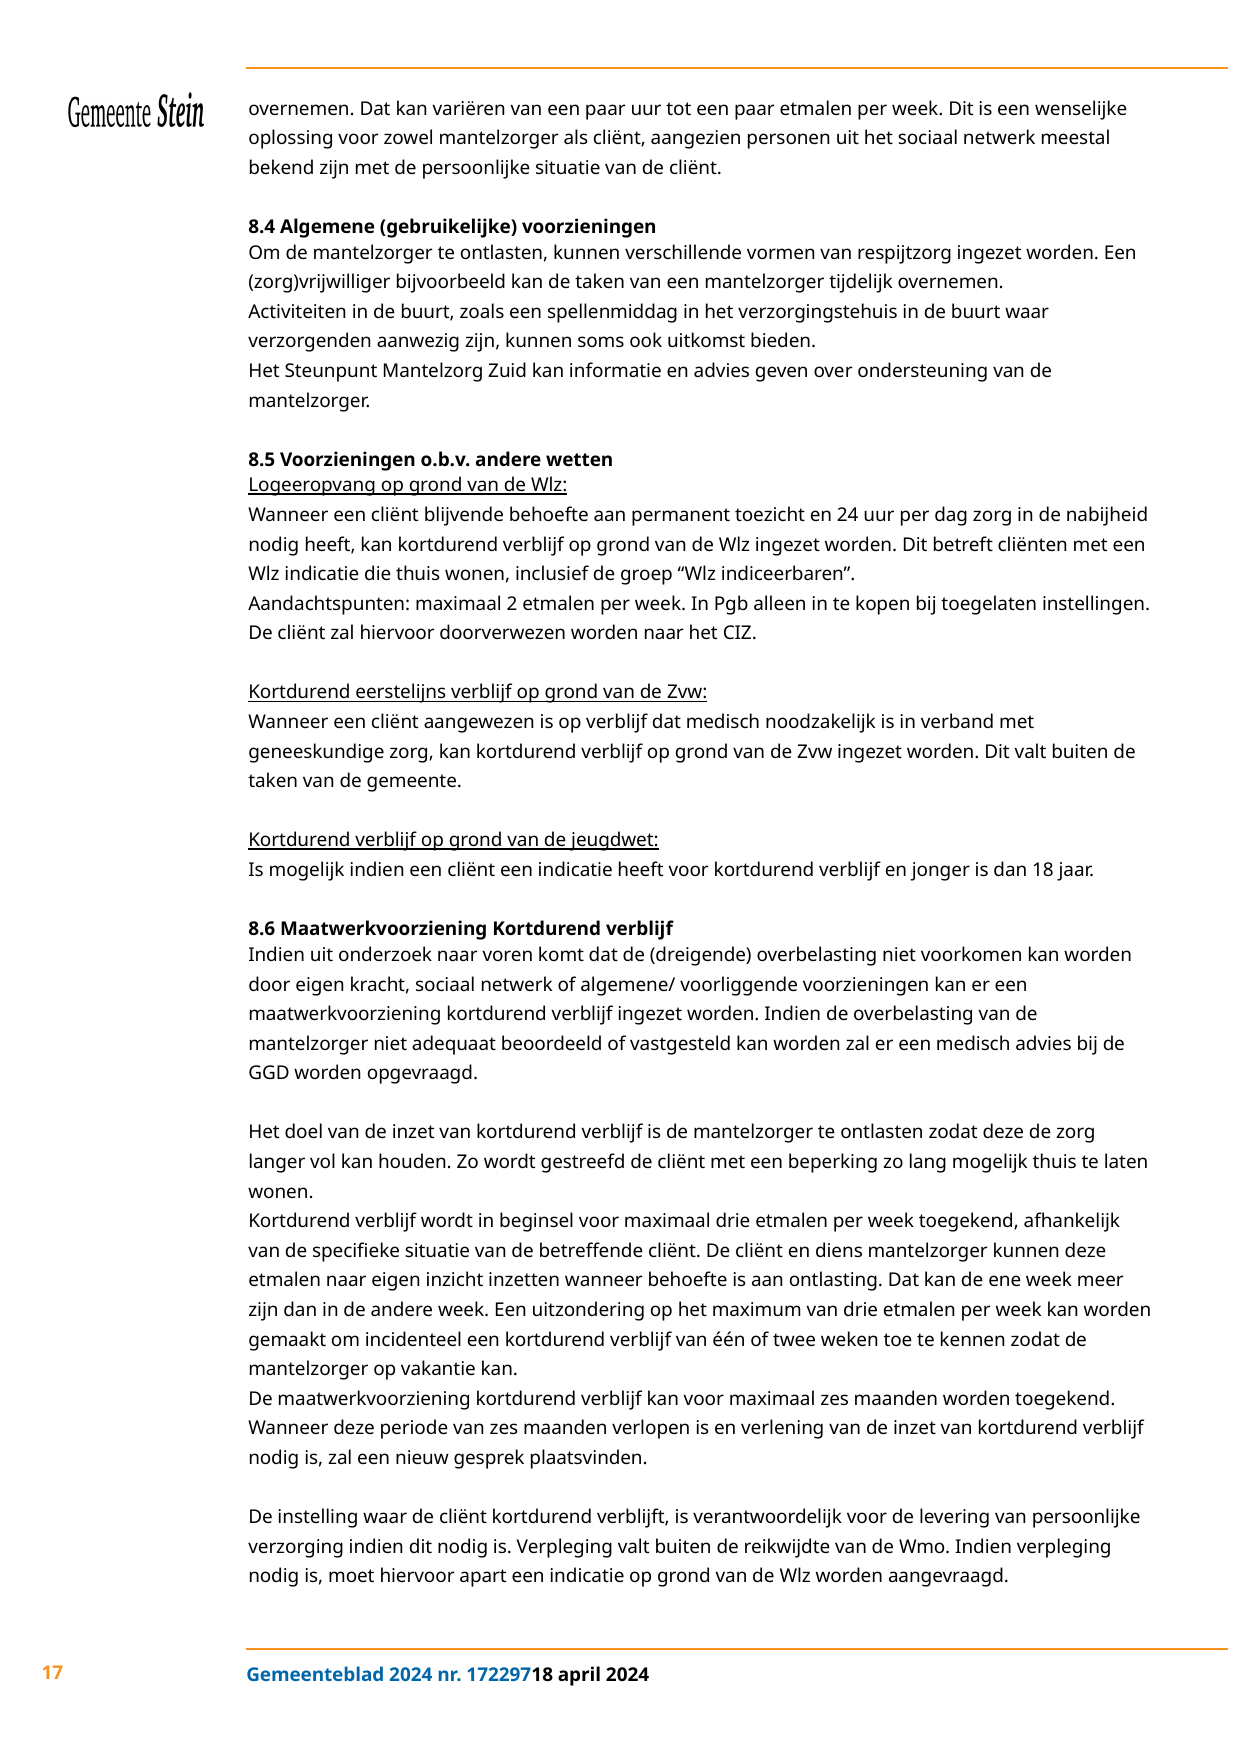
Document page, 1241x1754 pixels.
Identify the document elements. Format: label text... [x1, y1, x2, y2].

text overnemen. Dat kan variëren van een paar uur tot een paar etmalen per week. Dit is een wenselijke oplossing voor zowel mantelzorger als cliënt, aangezien personen uit het sociaal netwerk meestal bekend zijn met de persoonlijke situatie van de cliënt. [248, 95, 1152, 180]
text De maatwerkvoorziening kortdurend verblijf kan voor maximaal zes maanden worden toegekend. Wanneer deze periode van zes maanden verlopen is en verlening van de inzet van kortdurend verblijf nodig is, zal een nieuw gesprek plaatsvinden. [248, 1385, 1152, 1470]
text 8.5 Voorzieningen o.b.v. andere wetten [248, 446, 1152, 472]
text Wanneer een cliënt aangewezen is op verblijf dat medisch noodzakelijk is in verband met geneeskundige zorg, kan kortdurend verblijf op grond van de Zvw ingezet worden. Dit valt buiten de taken van de gemeente. [248, 708, 1152, 793]
text 8.4 Algemene (gebruikelijke) voorzieningen [248, 213, 1152, 239]
text Het doel van de inzet van kortdurend verblijf is de mantelzorger te ontlasten zodat deze de zorg langer vol kan houden. Zo wordt gestreefd de cliënt met een beperking zo lang mogelijk thuis te laten wonen. [248, 1119, 1152, 1203]
text Indien uit onderzoek naar voren komt dat de (dreigende) overbelasting niet voorkomen kan worden door eigen kracht, sociaal netwerk of algemene/ voorliggende voorzieningen kan er een maatwerkvoorziening kortdurend verblijf ingezet worden. Indien de overbelasting van de mantelzorger niet adequaat beoordeeld of vastgesteld kan worden zal er een medisch advies bij de GGD worden opgevraagd. [248, 941, 1152, 1085]
text Kortdurend verblijf wordt in beginsel voor maximaal drie etmalen per week toegekend, afhankelijk van de specifieke situatie van de betreffende cliënt. De cliënt en diens mantelzorger kunnen deze etmalen naar eigen inzicht inzetten wanneer behoefte is aan ontlasting. Dat kan de ene week meer zijn dan in de andere week. Een uitzondering op het maximum van drie etmalen per week kan worden gemaakt om incidenteel een kortdurend verblijf van één of twee weken toe te kennen zodat de mantelzorger op vakantie kan. [248, 1207, 1152, 1381]
text Het Steunpunt Mantelzorg Zuid kan informatie en advies geven over ondersteuning van de mantelzorger. [248, 357, 1152, 412]
text Is mogelijk indien een cliënt een indicatie heeft voor kortdurend verblijf en jonger is dan 18 jaar. [248, 856, 1152, 882]
picture [41, 47, 231, 172]
text Om de mantelzorger te ontlasten, kunnen verschillende vormen van respijtzorg ingezet worden. Een (zorg)vrijwilliger bijvoorbeeld kan de taken van een mantelzorger tijdelijk overnemen. [248, 239, 1152, 294]
text De instelling waar de cliënt kortdurend verblijft, is verantwoordelijk voor de levering van persoonlijke verzorging indien dit nodig is. Verpleging valt buiten de reikwijdte van de Wmo. Indien verpleging nodig is, moet hiervoor apart een indicatie op grond van de Wlz worden aangevraagd. [248, 1503, 1152, 1588]
text 8.6 Maatwerkvoorziening Kortdurend verblijf [248, 915, 1152, 941]
text Wanneer een cliënt blijvende behoefte aan permanent toezicht en 24 uur per dag zorg in de nabijheid nodig heeft, kan kortdurend verblijf op grond van de Wlz ingezet worden. Dit betreft cliënten met een Wlz indicatie die thuis wonen, inclusief de groep “Wlz indiceerbaren”. [248, 501, 1152, 586]
text Kortdurend eerstelijns verblijf op grond van de Zvw: [248, 679, 1152, 704]
text Logeeropvang op grond van de Wlz: [248, 472, 1152, 497]
text Kortdurend verblijf op grond van de jeugdwet: [248, 827, 1152, 852]
text Activiteiten in de buurt, zoals een spellenmiddag in het verzorgingstehuis in de buurt waar verzorgenden aanwezig zijn, kunnen soms ook uitkomst bieden. [248, 298, 1152, 353]
text Aandachtspunten: maximaal 2 etmalen per week. In Pgb alleen in te kopen bij toegelaten instellingen. De cliënt zal hiervoor doorverwezen worden naar het CIZ. [248, 590, 1152, 645]
